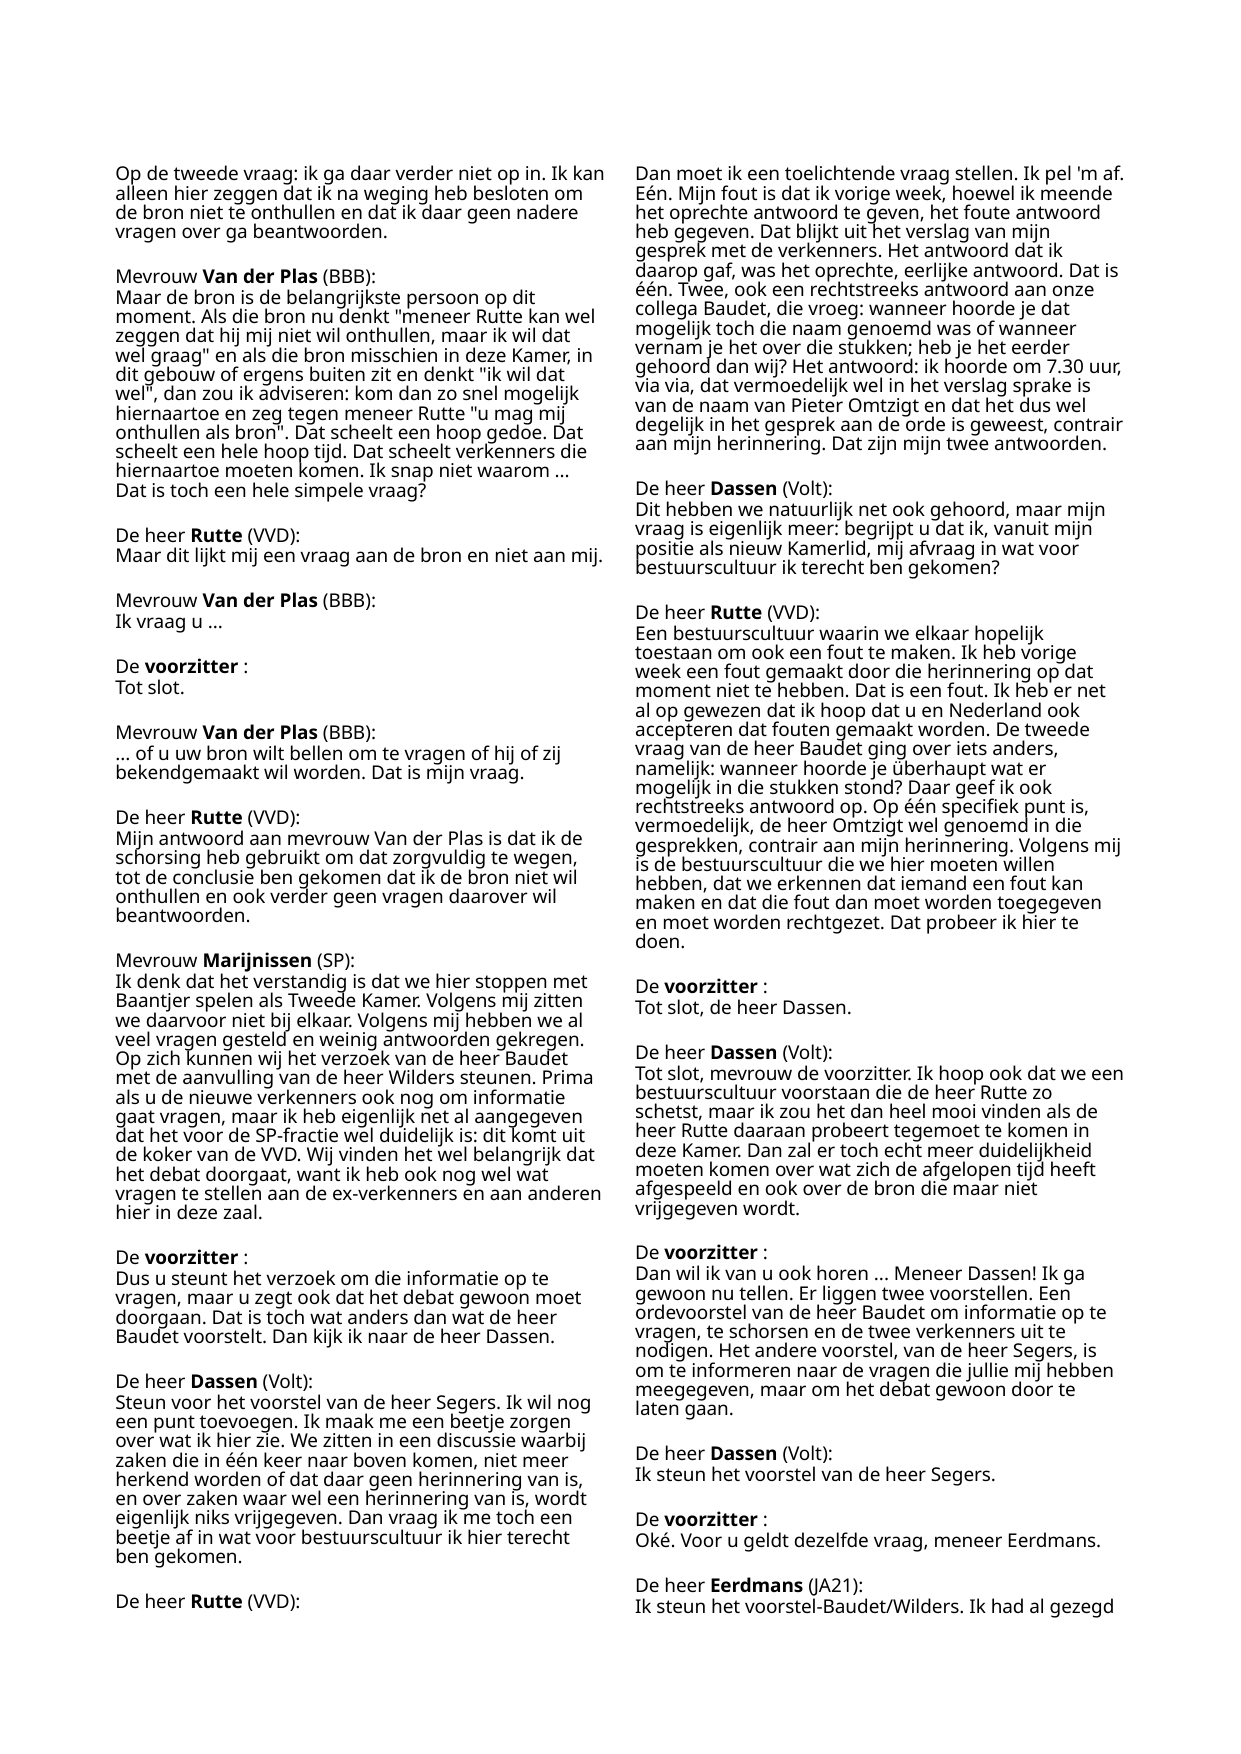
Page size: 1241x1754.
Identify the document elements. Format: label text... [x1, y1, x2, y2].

text Dus u steunt het verzoek om die informatie op te vragen, maar u zegt ook dat het debat gewoon moet doorgaan. Dat is toch wat anders dan wat de heer Baudet voorstelt. Dan kijk ik naar de heer Dassen. [115, 1270, 605, 1347]
text De heer Dassen (Volt): [115, 1368, 605, 1394]
text Ik denk dat het verstandig is dat we hier stoppen met Baantjer spelen als Tweede Kamer. Volgens mij zitten we daarvoor niet bij elkaar. Volgens mij hebben we al veel vragen gesteld en weinig antwoorden gekregen. Op zich kunnen wij het verzoek van de heer Baudet met de aanvulling van de heer Wilders steunen. Prima als u de nieuwe verkenners ook nog om informatie gaat vragen, maar ik heb eigenlijk net al aangegeven dat het voor de SP-fractie wel duidelijk is: dit komt uit de koker van de VVD. Wij vinden het wel belangrijk dat het debat doorgaat, want ik heb ook nog wel wat vragen te stellen aan de ex-verkenners en aan anderen hier in deze zaal. [115, 973, 605, 1223]
text De heer Dassen (Volt): [635, 475, 1125, 501]
text Tot slot, de heer Dassen. [635, 999, 1125, 1018]
text Ik steun het voorstel-Baudet/Wilders. Ik had al gezegd [635, 1598, 1125, 1617]
text Tot slot, mevrouw de voorzitter. Ik hoop ook dat we een bestuurscultuur voorstaan die de heer Rutte zo schetst, maar ik zou het dan heel mooi vinden als de heer Rutte daaraan probeert tegemoet te komen in deze Kamer. Dan zal er toch echt meer duidelijkheid moeten komen over wat zich de afgelopen tijd heeft afgespeeld en ook over de bron die maar niet vrijgegeven wordt. [635, 1064, 1125, 1219]
text De heer Eerdmans (JA21): [635, 1572, 1125, 1598]
text Mevrouw Marijnissen (SP): [115, 947, 605, 973]
text Mijn antwoord aan mevrouw Van der Plas is dat ik de schorsing heb gebruikt om dat zorgvuldig te wegen, tot de conclusie ben gekomen dat ik de bron niet wil onthullen en ook verder geen vragen daarover wil beantwoorden. [115, 830, 605, 926]
text De heer Rutte (VVD): [635, 599, 1125, 624]
text De voorzitter : [635, 1506, 1125, 1532]
text De heer Rutte (VVD): [115, 804, 605, 830]
text De voorzitter : [635, 973, 1125, 999]
text De voorzitter : [115, 1244, 605, 1270]
text Tot slot. [115, 679, 605, 698]
text ... of u uw bron wilt bellen om te vragen of hij of zij bekendgemaakt wil worden. Dat is mijn vraag. [115, 745, 605, 783]
text Mevrouw Van der Plas (BBB): [115, 588, 605, 613]
text Dan wil ik van u ook horen ... Meneer Dassen! Ik ga gewoon nu tellen. Er liggen twee voorstellen. Een ordevoorstel van de heer Baudet om informatie op te vragen, te schorsen en de twee verkenners uit te nodigen. Het andere voorstel, van de heer Segers, is om te informeren naar de vragen die jullie mij hebben meegegeven, maar om het debat gewoon door te laten gaan. [635, 1265, 1125, 1419]
text De voorzitter : [635, 1239, 1125, 1265]
text Ik vraag u ... [115, 613, 605, 633]
text Op de tweede vraag: ik ga daar verder niet op in. Ik kan alleen hier zeggen dat ik na weging heb besloten om de bron niet te onthullen en dat ik daar geen nadere vragen over ga beantwoorden. [115, 165, 605, 242]
text Maar dit lijkt mij een vraag aan de bron en niet aan mij. [115, 547, 605, 567]
text Steun voor het voorstel van de heer Segers. Ik wil nog een punt toevoegen. Ik maak me een beetje zorgen over wat ik hier zie. We zitten in een discussie waarbij zaken die in één keer naar boven komen, niet meer herkend worden of dat daar geen herinnering van is, en over zaken waar wel een herinnering van is, wordt eigenlijk niks vrijgegeven. Dan vraag ik me toch een beetje af in wat voor bestuurscultuur ik hier terecht ben gekomen. [115, 1394, 605, 1567]
text Dit hebben we natuurlijk net ook gehoord, maar mijn vraag is eigenlijk meer: begrijpt u dat ik, vanuit mijn positie als nieuw Kamerlid, mij afvraag in wat voor bestuurscultuur ik terecht ben gekomen? [635, 501, 1125, 578]
text Een bestuurscultuur waarin we elkaar hopelijk toestaan om ook een fout te maken. Ik heb vorige week een fout gemaakt door die herinnering op dat moment niet te hebben. Dat is een fout. Ik heb er net al op gewezen dat ik hoop dat u en Nederland ook accepteren dat fouten gemaakt worden. De tweede vraag van de heer Baudet ging over iets anders, namelijk: wanneer hoorde je überhaupt wat er mogelijk in die stukken stond? Daar geef ik ook rechtstreeks antwoord op. Op één specifiek punt is, vermoedelijk, de heer Omtzigt wel genoemd in die gesprekken, contrair aan mijn herinnering. Volgens mij is de bestuurscultuur die we hier moeten willen hebben, dat we erkennen dat iemand een fout kan maken en dat die fout dan moet worden toegegeven en moet worden rechtgezet. Dat probeer ik hier te doen. [635, 624, 1125, 952]
text Oké. Voor u geldt dezelfde vraag, meneer Eerdmans. [635, 1532, 1125, 1551]
text Mevrouw Van der Plas (BBB): [115, 263, 605, 289]
text Maar de bron is de belangrijkste persoon op dit moment. Als die bron nu denkt "meneer Rutte kan wel zeggen dat hij mij niet wil onthullen, maar ik wil dat wel graag" en als die bron misschien in deze Kamer, in dit gebouw of ergens buiten zit en denkt "ik wil dat wel", dan zou ik adviseren: kom dan zo snel mogelijk hiernaartoe en zeg tegen meneer Rutte "u mag mij onthullen als bron". Dat scheelt een hoop gedoe. Dat scheelt een hele hoop tijd. Dat scheelt verkenners die hiernaartoe moeten komen. Ik snap niet waarom ... Dat is toch een hele simpele vraag? [115, 289, 605, 501]
text Dan moet ik een toelichtende vraag stellen. Ik pel 'm af. Eén. Mijn fout is dat ik vorige week, hoewel ik meende het oprechte antwoord te geven, het foute antwoord heb gegeven. Dat blijkt uit het verslag van mijn gesprek met de verkenners. Het antwoord dat ik daarop gaf, was het oprechte, eerlijke antwoord. Dat is één. Twee, ook een rechtstreeks antwoord aan onze collega Baudet, die vroeg: wanneer hoorde je dat mogelijk toch die naam genoemd was of wanneer vernam je het over die stukken; heb je het eerder gehoord dan wij? Het antwoord: ik hoorde om 7.30 uur, via via, dat vermoedelijk wel in het verslag sprake is van de naam van Pieter Omtzigt en dat het dus wel degelijk in het gesprek aan de orde is geweest, contrair aan mijn herinnering. Dat zijn mijn twee antwoorden. [635, 165, 1125, 454]
text De voorzitter : [115, 653, 605, 679]
text De heer Rutte (VVD): [115, 1588, 605, 1614]
text Ik steun het voorstel van de heer Segers. [635, 1466, 1125, 1485]
text Mevrouw Van der Plas (BBB): [115, 719, 605, 745]
text De heer Dassen (Volt): [635, 1440, 1125, 1466]
text De heer Rutte (VVD): [115, 522, 605, 547]
text De heer Dassen (Volt): [635, 1039, 1125, 1064]
